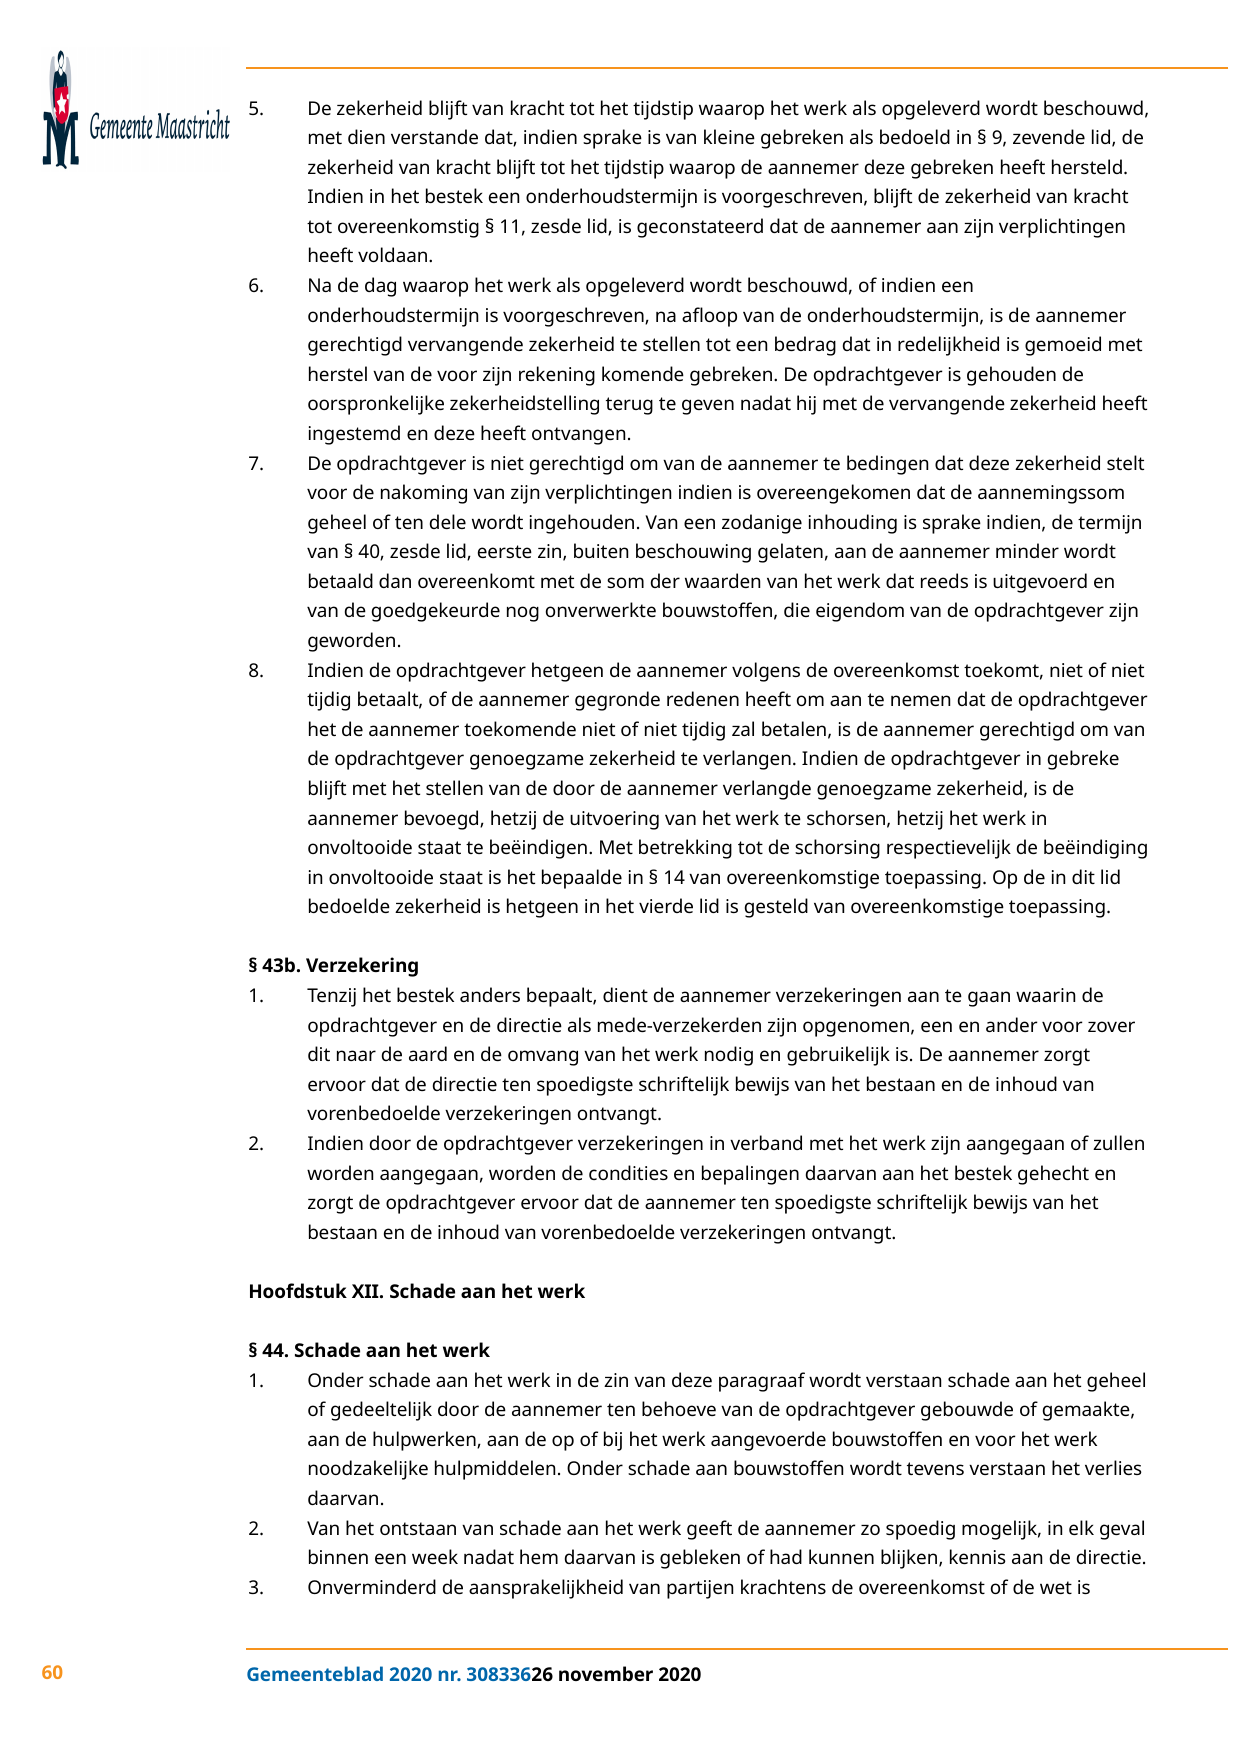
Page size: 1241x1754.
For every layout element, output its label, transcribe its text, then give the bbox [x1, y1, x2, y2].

list Indien de opdrachtgever hetgeen de aannemer volgens de overeenkomst toekomt, niet of niet tijdig betaalt, of de aannemer gegronde redenen heeft om aan te nemen dat de opdrachtgever het de aannemer toekomende niet of niet tijdig zal betalen, is de aannemer gerechtigd om van de opdrachtgever genoegzame zekerheid te verlangen. Indien de opdrachtgever in gebreke blijft met het stellen van de door de aannemer verlangde genoegzame zekerheid, is de aannemer bevoegd, hetzij de uitvoering van het werk te schorsen, hetzij het werk in onvoltooide staat te beëindigen. Met betrekking tot de schorsing respectievelijk de beëindiging in onvoltooide staat is het bepaalde in § 14 van overeenkomstige toepassing. Op de in dit lid bedoelde zekerheid is hetgeen in het vierde lid is gesteld van overeenkomstige toepassing. [248, 657, 1152, 919]
text § 44. Schade aan het werk [248, 1337, 1152, 1363]
list De zekerheid blijft van kracht tot het tijdstip waarop het werk als opgeleverd wordt beschouwd, met dien verstande dat, indien sprake is van kleine gebreken als bedoeld in § 9, zevende lid, de zekerheid van kracht blijft tot het tijdstip waarop de aannemer deze gebreken heeft hersteld. Indien in het bestek een onderhoudstermijn is voorgeschreven, blijft de zekerheid van kracht tot overeenkomstig § 11, zesde lid, is geconstateerd dat de aannemer aan zijn verplichtingen heeft voldaan. [248, 95, 1152, 268]
list Indien door de opdrachtgever verzekeringen in verband met het werk zijn aangegaan of zullen worden aangegaan, worden de condities en bepalingen daarvan aan het bestek gehecht en zorgt de opdrachtgever ervoor dat de aannemer ten spoedigste schriftelijk bewijs van het bestaan en de inhoud van vorenbedoelde verzekeringen ontvangt. [248, 1130, 1152, 1245]
list Tenzij het bestek anders bepaalt, dient de aannemer verzekeringen aan te gaan waarin de opdrachtgever en de directie als mede-verzekerden zijn opgenomen, een en ander voor zover dit naar de aard en de omvang van het werk nodig en gebruikelijk is. De aannemer zorgt ervoor dat de directie ten spoedigste schriftelijk bewijs van het bestaan en de inhoud van vorenbedoelde verzekeringen ontvangt. [248, 982, 1152, 1126]
text § 43b. Verzekering [248, 953, 1152, 978]
list Van het ontstaan van schade aan het werk geeft de aannemer zo spoedig mogelijk, in elk geval binnen een week nadat hem daarvan is gebleken of had kunnen blijken, kennis aan de directie. [248, 1515, 1152, 1570]
picture [41, 47, 231, 172]
text Hoofdstuk XII. Schade aan het werk [248, 1278, 1152, 1304]
list Onverminderd de aansprakelijkheid van partijen krachtens de overeenkomst of de wet is [248, 1574, 1152, 1600]
list Na de dag waarop het werk als opgeleverd wordt beschouwd, of indien een onderhoudstermijn is voorgeschreven, na afloop van de onderhoudstermijn, is de aannemer gerechtigd vervangende zekerheid te stellen tot een bedrag dat in redelijkheid is gemoeid met herstel van de voor zijn rekening komende gebreken. De opdrachtgever is gehouden de oorspronkelijke zekerheidstelling terug te geven nadat hij met de vervangende zekerheid heeft ingestemd en deze heeft ontvangen. [248, 272, 1152, 446]
list De opdrachtgever is niet gerechtigd om van de aannemer te bedingen dat deze zekerheid stelt voor de nakoming van zijn verplichtingen indien is overeengekomen dat de aannemingssom geheel of ten dele wordt ingehouden. Van een zodanige inhouding is sprake indien, de termijn van § 40, zesde lid, eerste zin, buiten beschouwing gelaten, aan de aannemer minder wordt betaald dan overeenkomt met de som der waarden van het werk dat reeds is uitgevoerd en van de goedgekeurde nog onverwerkte bouwstoffen, die eigendom van de opdrachtgever zijn geworden. [248, 450, 1152, 653]
list Onder schade aan het werk in de zin van deze paragraaf wordt verstaan schade aan het geheel of gedeeltelijk door de aannemer ten behoeve van de opdrachtgever gebouwde of gemaakte, aan de hulpwerken, aan de op of bij het werk aangevoerde bouwstoffen en voor het werk noodzakelijke hulpmiddelen. Onder schade aan bouwstoffen wordt tevens verstaan het verlies daarvan. [248, 1367, 1152, 1511]
